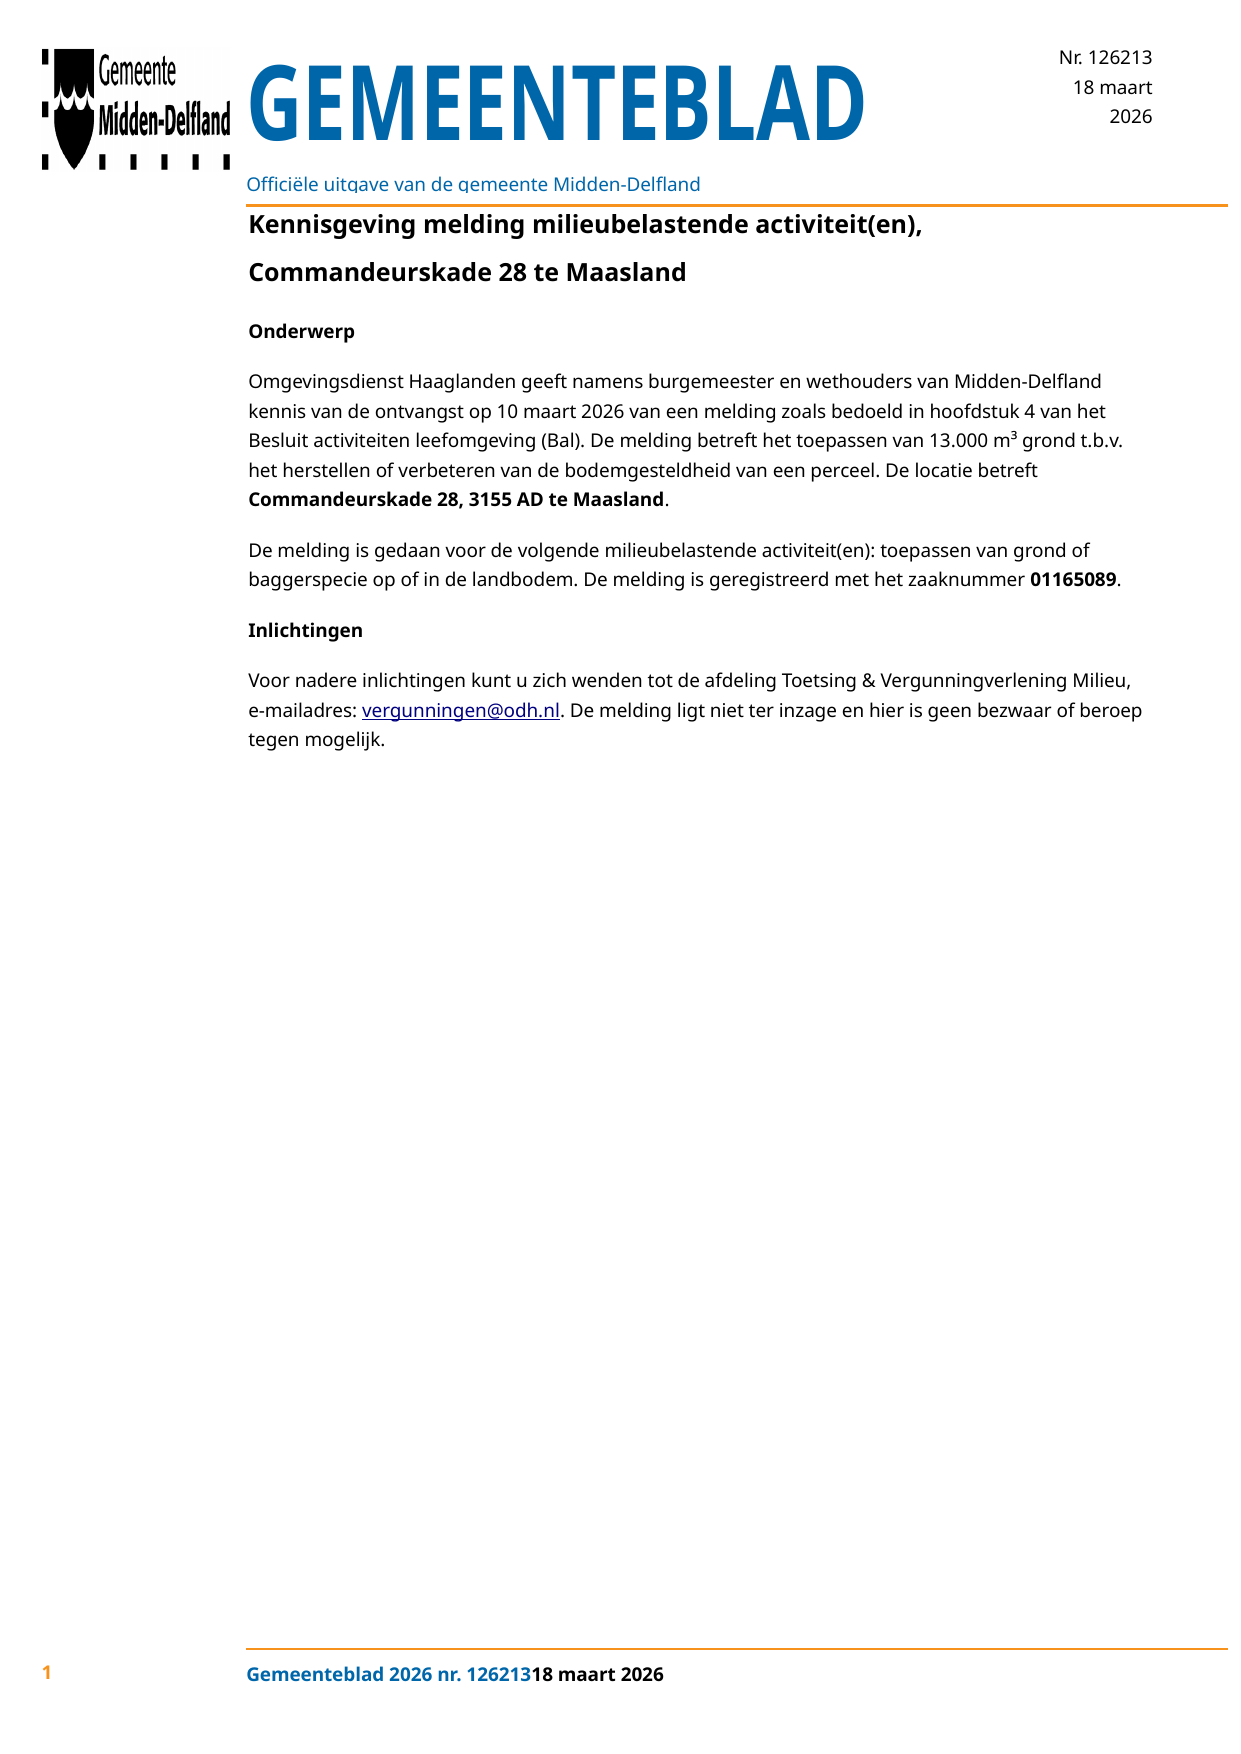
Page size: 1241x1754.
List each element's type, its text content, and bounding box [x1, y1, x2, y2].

picture [41, 47, 231, 172]
text Onderwerp [248, 318, 1152, 344]
text Omgevingsdienst Haaglanden geeft namens burgemeester en wethouders van Midden-Delfland kennis van de ontvangst op 10 maart 2026 van een melding zoals bedoeld in hoofdstuk 4 van het Besluit activiteiten leefomgeving (Bal). De melding betreft het toepassen van 13.000 m³ grond t.b.v. het herstellen of verbeteren van de bodemgesteldheid van een perceel. De locatie betreft Commandeurskade 28, 3155 AD te Maasland. [248, 368, 1152, 512]
text Inlichtingen [248, 617, 1152, 643]
text De melding is gedaan voor de volgende milieubelastende activiteit(en): toepassen van grond of baggerspecie op of in de landbodem. De melding is geregistreerd met het zaaknummer 01165089. [248, 537, 1152, 592]
text Voor nadere inlichtingen kunt u zich wenden tot de afdeling Toetsing & Vergunningverlening Milieu, e-mailadres: vergunningen@odh.nl. De melding ligt niet ter inzage en hier is geen bezwaar of beroep tegen mogelijk. [248, 667, 1152, 752]
text Kennisgeving melding milieubelastende activiteit(en), Commandeurskade 28 te Maasland [248, 207, 1152, 288]
